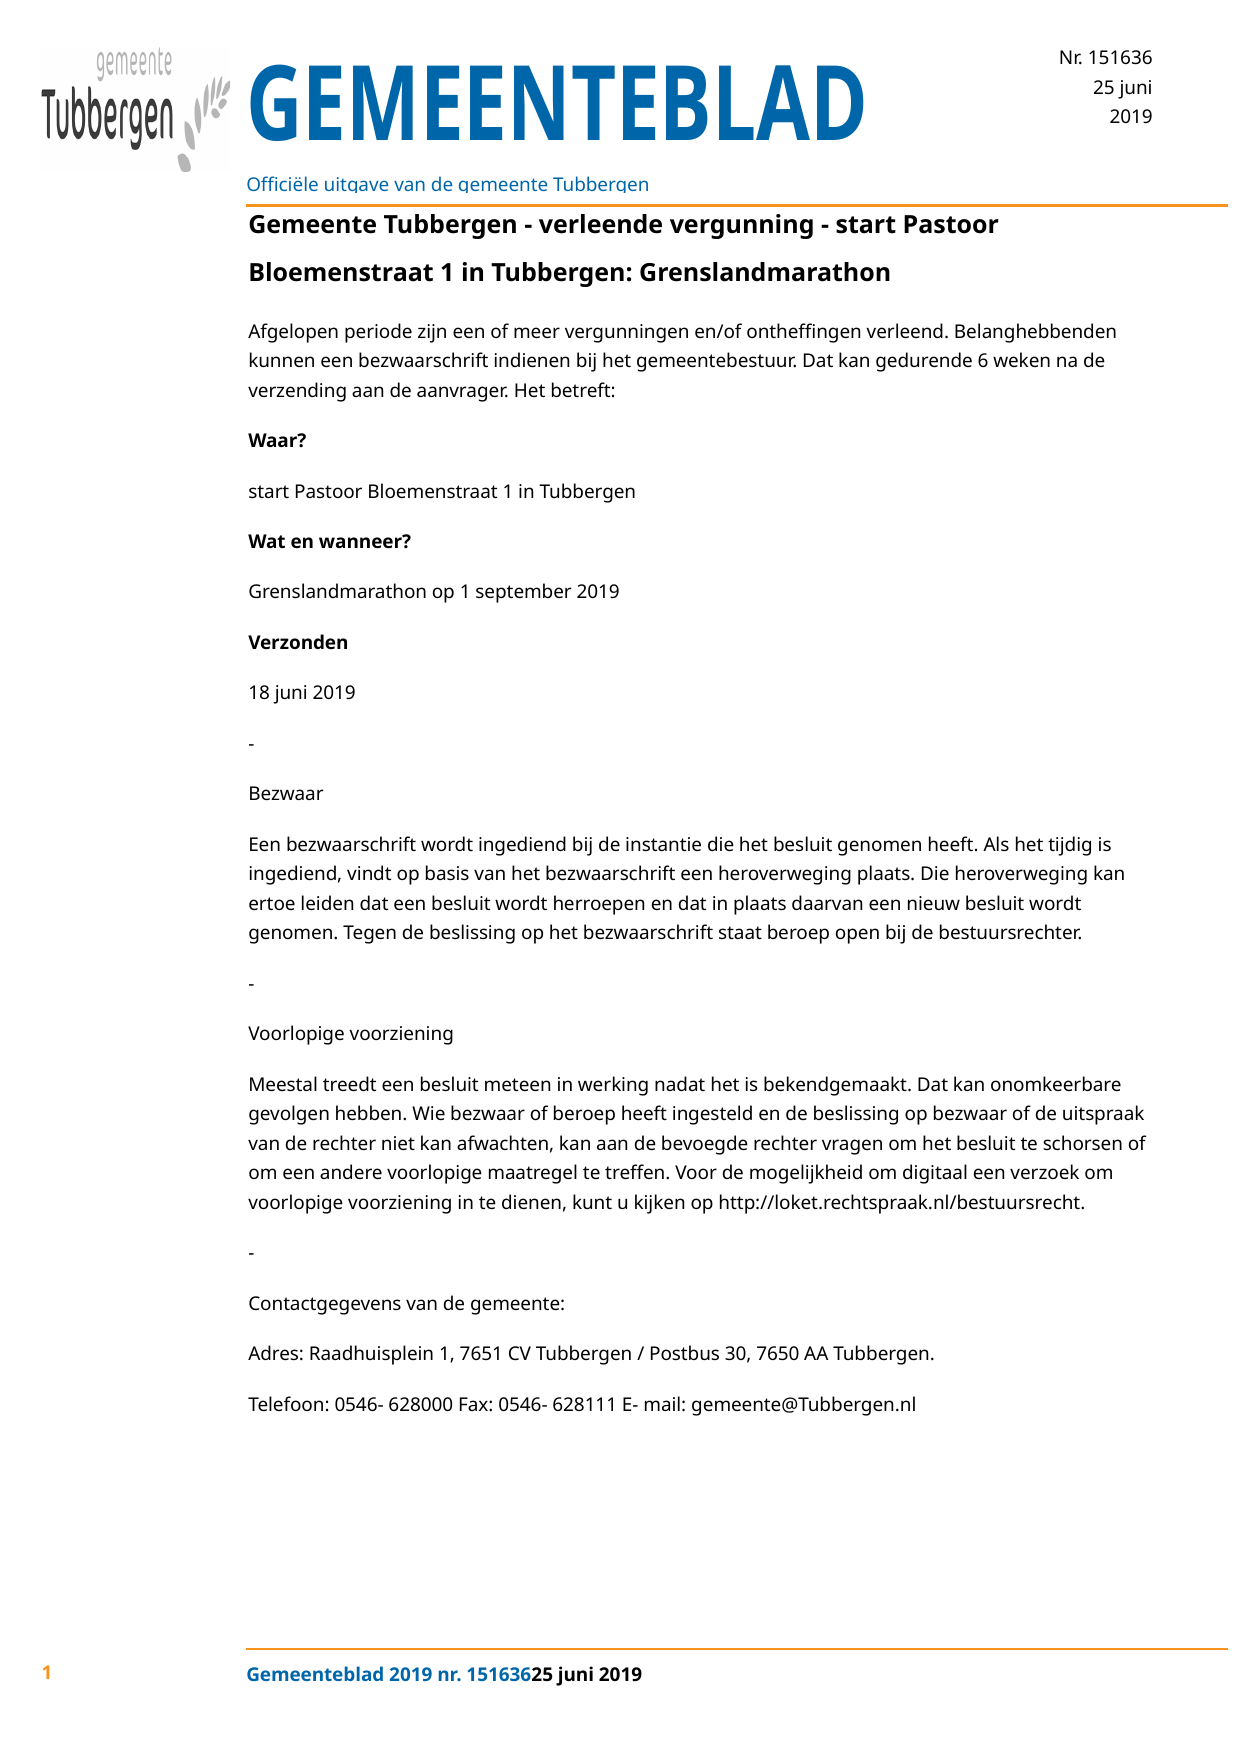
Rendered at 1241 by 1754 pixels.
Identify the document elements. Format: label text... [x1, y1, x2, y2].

text Afgelopen periode zijn een of meer vergunningen en/of ontheffingen verleend. Belanghebbenden kunnen een bezwaarschrift indienen bij het gemeentebestuur. Dat kan gedurende 6 weken na de verzending aan de aanvrager. Het betreft: [248, 318, 1152, 403]
text Adres: Raadhuisplein 1, 7651 CV Tubbergen / Postbus 30, 7650 AA Tubbergen. [248, 1340, 1152, 1366]
text Verzonden [248, 629, 1152, 655]
picture [41, 47, 231, 172]
text Waar? [248, 427, 1152, 453]
text Gemeente Tubbergen - verleende vergunning - start Pastoor Bloemenstraat 1 in Tubbergen: Grenslandmarathon [248, 207, 1152, 288]
text Meestal treedt een besluit meteen in werking nadat het is bekendgemaakt. Dat kan onomkeerbare gevolgen hebben. Wie bezwaar of beroep heeft ingesteld en de beslissing op bezwaar of de uitspraak van de rechter niet kan afwachten, kan aan de bevoegde rechter vragen om het besluit te schorsen of om een andere voorlopige maatregel te treffen. Voor de mogelijkheid om digitaal een verzoek om voorlopige voorziening in te dienen, kunt u kijken op http://loket.rechtspraak.nl/bestuursrecht. [248, 1071, 1152, 1215]
text - [248, 1239, 1152, 1265]
text Een bezwaarschrift wordt ingediend bij de instantie die het besluit genomen heeft. Als het tijdig is ingediend, vindt op basis van het bezwaarschrift een heroverweging plaats. Die heroverweging kan ertoe leiden dat een besluit wordt herroepen en dat in plaats daarvan een nieuw besluit wordt genomen. Tegen de beslissing op het bezwaarschrift staat beroep open bij de bestuursrechter. [248, 831, 1152, 945]
text Voorlopige voorziening [248, 1020, 1152, 1046]
text - [248, 730, 1152, 756]
text Telefoon: 0546- 628000 Fax: 0546- 628111 E- mail: gemeente@Tubbergen.nl [248, 1391, 1152, 1417]
text - [248, 970, 1152, 996]
text Bezwaar [248, 780, 1152, 806]
text start Pastoor Bloemenstraat 1 in Tubbergen [248, 478, 1152, 504]
text Grenslandmarathon op 1 september 2019 [248, 579, 1152, 604]
text Contactgegevens van de gemeente: [248, 1290, 1152, 1316]
text 18 juni 2019 [248, 679, 1152, 705]
text Wat en wanneer? [248, 528, 1152, 554]
